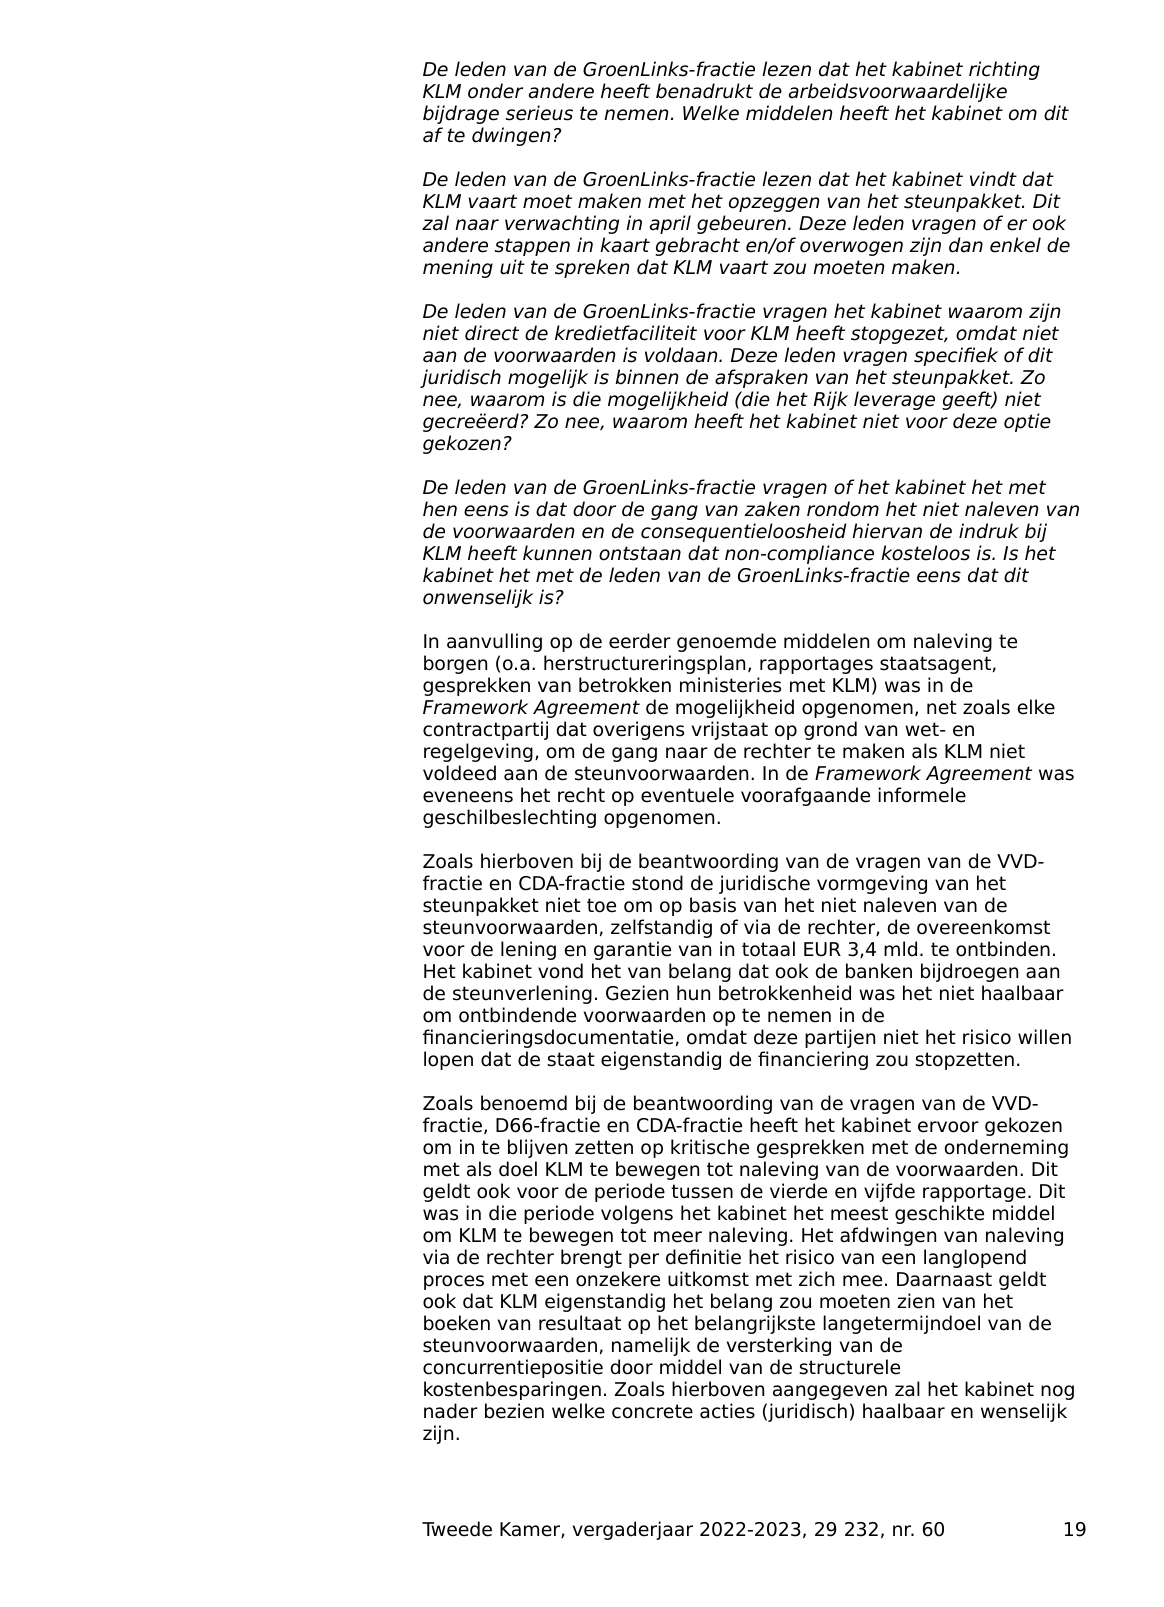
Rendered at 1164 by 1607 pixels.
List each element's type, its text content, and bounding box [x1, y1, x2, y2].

text De leden van de GroenLinks-fractie lezen dat het kabinet vindt dat KLM vaart moet maken met het opzeggen van het steunpakket. Dit zal naar verwachting in april gebeuren. Deze leden vragen of er ook andere stappen in kaart gebracht en/of overwogen zijn dan enkel de mening uit te spreken dat KLM vaart zou moeten maken. [422, 169, 1087, 279]
text De leden van de GroenLinks-fractie lezen dat het kabinet richting KLM onder andere heeft benadrukt de arbeidsvoorwaardelijke bijdrage serieus te nemen. Welke middelen heeft het kabinet om dit af te dwingen? [422, 59, 1087, 147]
text De leden van de GroenLinks-fractie vragen het kabinet waarom zijn niet direct de kredietfaciliteit voor KLM heeft stopgezet, omdat niet aan de voorwaarden is voldaan. Deze leden vragen specifiek of dit juridisch mogelijk is binnen de afspraken van het steunpakket. Zo nee, waarom is die mogelijkheid (die het Rijk leverage geeft) niet gecreëerd? Zo nee, waarom heeft het kabinet niet voor deze optie gekozen? [422, 301, 1087, 455]
text Zoals hierboven bij de beantwoording van de vragen van de VVD-fractie en CDA-fractie stond de juridische vormgeving van het steunpakket niet toe om op basis van het niet naleven van de steunvoorwaarden, zelfstandig of via de rechter, de overeenkomst voor de lening en garantie van in totaal EUR 3,4 mld. te ontbinden. Het kabinet vond het van belang dat ook de banken bijdroegen aan de steunverlening. Gezien hun betrokkenheid was het niet haalbaar om ontbindende voorwaarden op te nemen in de financieringsdocumentatie, omdat deze partijen niet het risico willen lopen dat de staat eigenstandig de financiering zou stopzetten. [422, 851, 1087, 1071]
text Zoals benoemd bij de beantwoording van de vragen van de VVD-fractie, D66-fractie en CDA-fractie heeft het kabinet ervoor gekozen om in te blijven zetten op kritische gesprekken met de onderneming met als doel KLM te bewegen tot naleving van de voorwaarden. Dit geldt ook voor de periode tussen de vierde en vijfde rapportage. Dit was in die periode volgens het kabinet het meest geschikte middel om KLM te bewegen tot meer naleving. Het afdwingen van naleving via de rechter brengt per definitie het risico van een langlopend proces met een onzekere uitkomst met zich mee. Daarnaast geldt ook dat KLM eigenstandig het belang zou moeten zien van het boeken van resultaat op het belangrijkste langetermijndoel van de steunvoorwaarden, namelijk de versterking van de concurrentiepositie door middel van de structurele kostenbesparingen. Zoals hierboven aangegeven zal het kabinet nog nader bezien welke concrete acties (juridisch) haalbaar en wenselijk zijn. [422, 1093, 1087, 1445]
text De leden van de GroenLinks-fractie vragen of het kabinet het met hen eens is dat door de gang van zaken rondom het niet naleven van de voorwaarden en de consequentieloosheid hiervan de indruk bij KLM heeft kunnen ontstaan dat non-compliance kosteloos is. Is het kabinet het met de leden van de GroenLinks-fractie eens dat dit onwenselijk is? [422, 477, 1087, 609]
text In aanvulling op de eerder genoemde middelen om naleving te borgen (o.a. herstructureringsplan, rapportages staatsagent, gesprekken van betrokken ministeries met KLM) was in de Framework Agreement de mogelijkheid opgenomen, net zoals elke contractpartij dat overigens vrijstaat op grond van wet- en regelgeving, om de gang naar de rechter te maken als KLM niet voldeed aan de steunvoorwaarden. In de Framework Agreement was eveneens het recht op eventuele voorafgaande informele geschilbeslechting opgenomen. [422, 631, 1087, 829]
